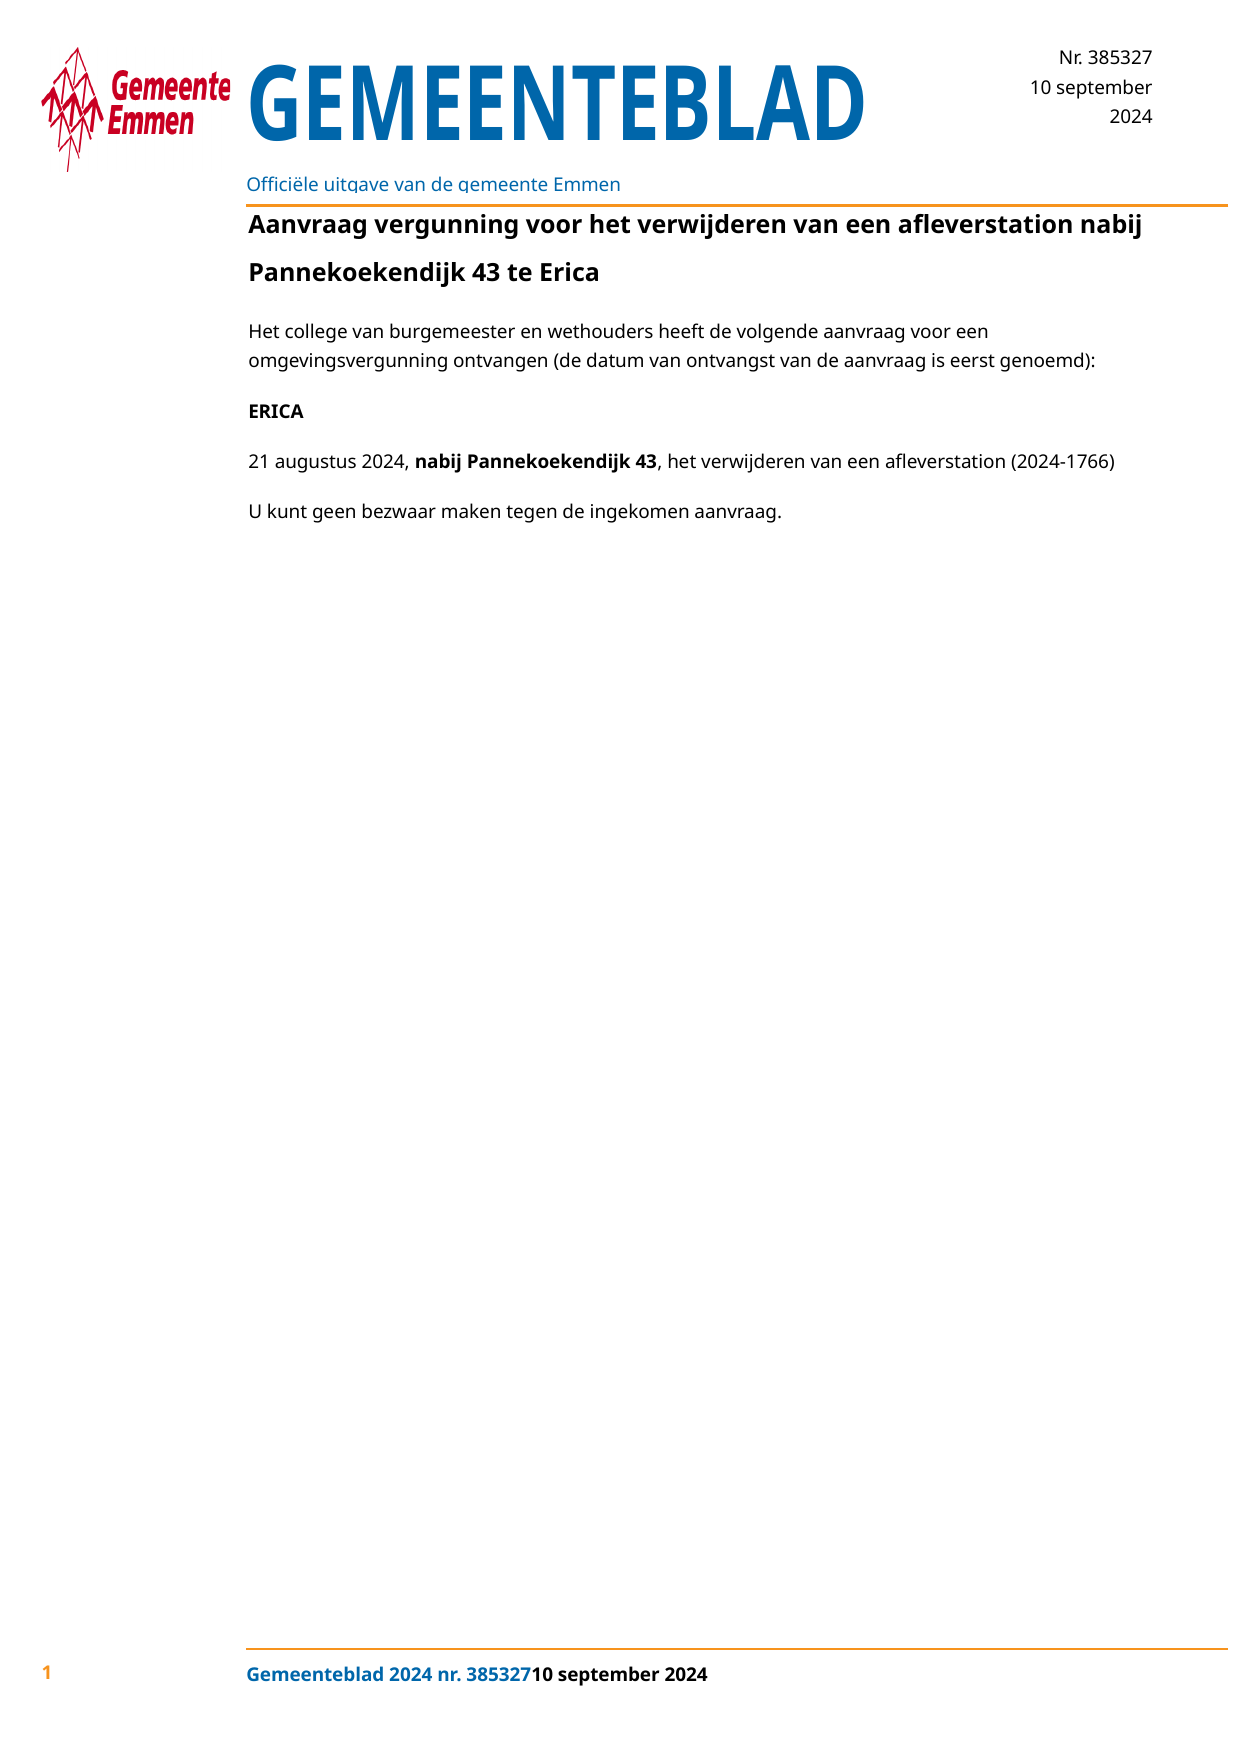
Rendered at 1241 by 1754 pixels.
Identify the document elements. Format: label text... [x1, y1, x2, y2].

text Het college van burgemeester en wethouders heeft de volgende aanvraag voor een omgevingsvergunning ontvangen (de datum van ontvangst van de aanvraag is eerst genoemd): [248, 318, 1152, 373]
text ERICA [248, 398, 1152, 424]
picture [41, 47, 231, 172]
text Aanvraag vergunning voor het verwijderen van een afleverstation nabij Pannekoekendijk 43 te Erica [248, 207, 1152, 288]
text 21 augustus 2024, nabij Pannekoekendijk 43, het verwijderen van een afleverstation (2024-1766) [248, 448, 1152, 474]
text U kunt geen bezwaar maken tegen de ingekomen aanvraag. [248, 499, 1152, 524]
